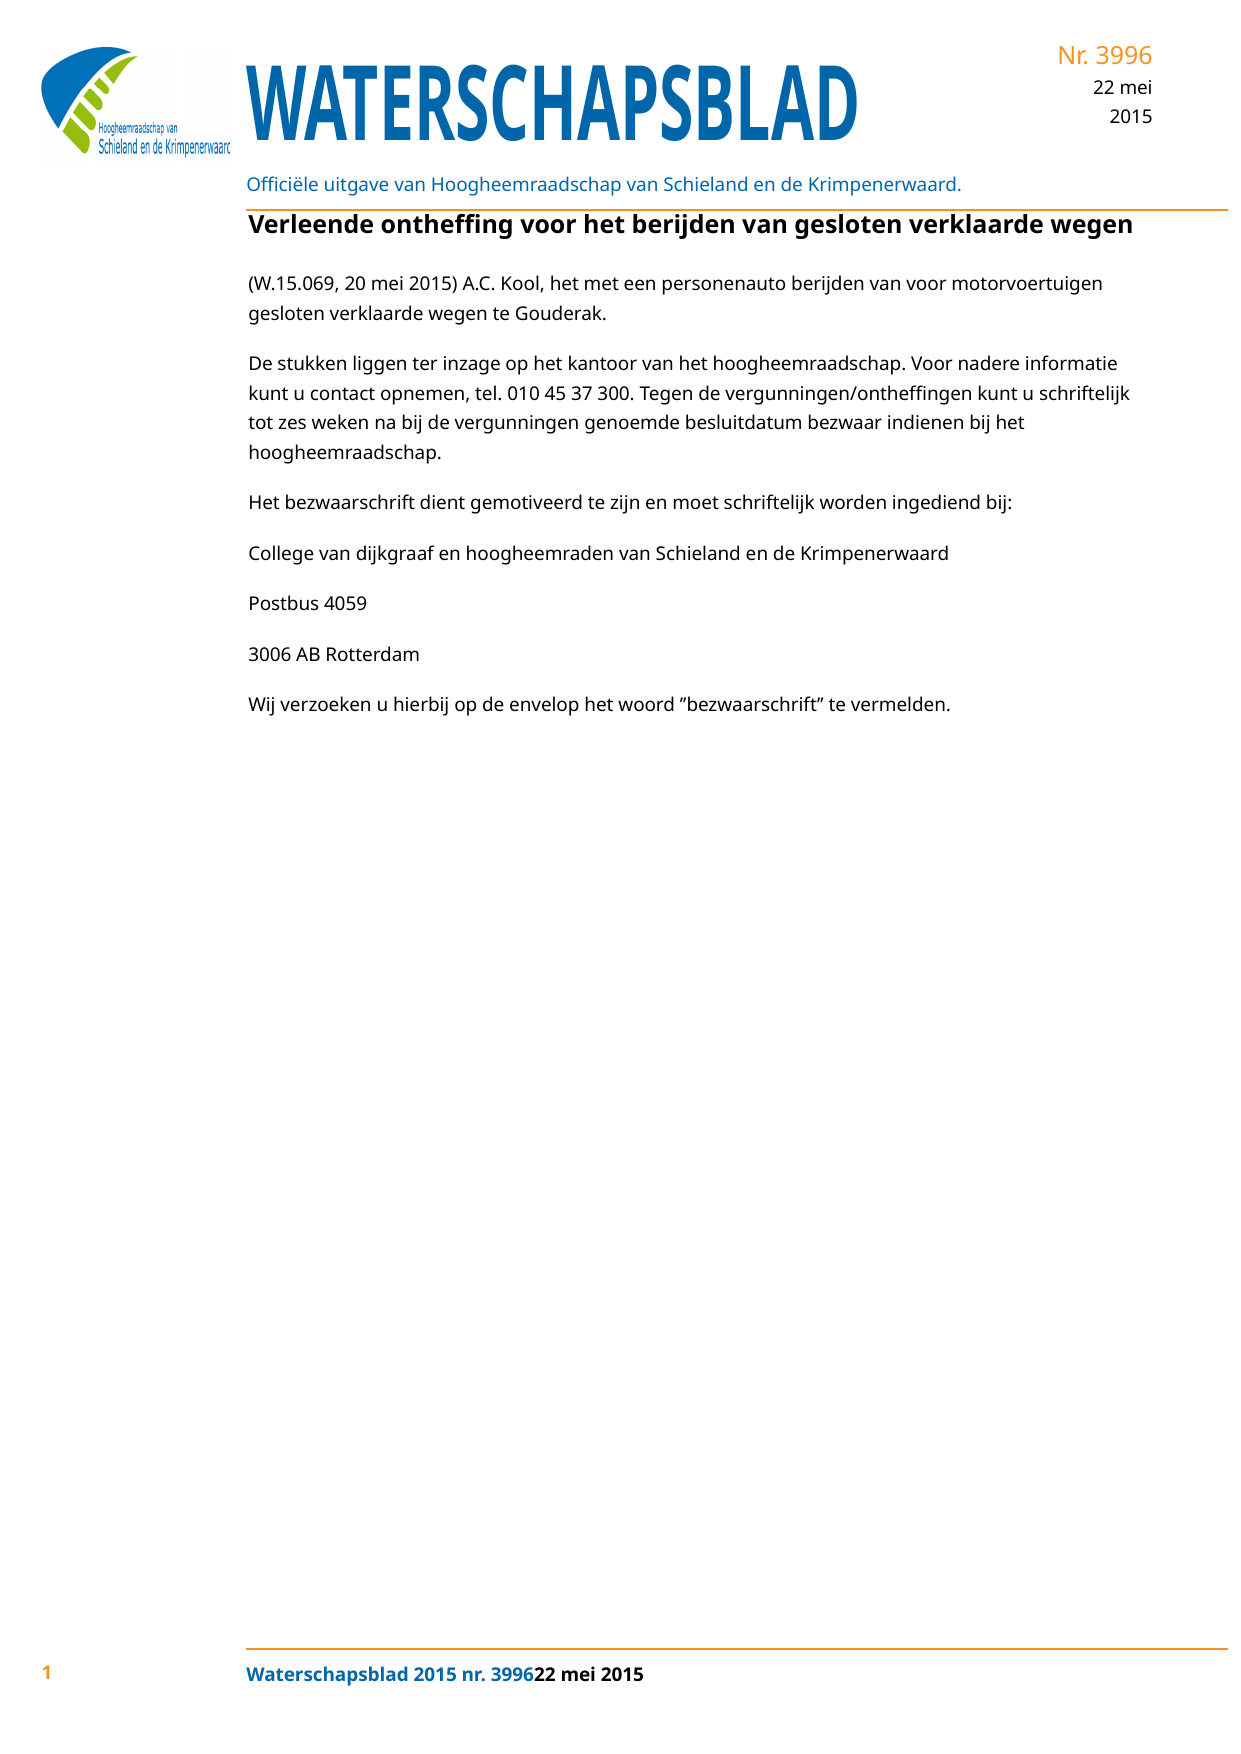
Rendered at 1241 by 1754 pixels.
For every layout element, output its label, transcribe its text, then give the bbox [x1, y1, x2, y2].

text De stukken liggen ter inzage op het kantoor van het hoogheemraadschap. Voor nadere informatie kunt u contact opnemen, tel. 010 45 37 300. Tegen de vergunningen/ontheffingen kunt u schriftelijk tot zes weken na bij de vergunningen genoemde besluitdatum bezwaar indienen bij het hoogheemraadschap. [248, 350, 1152, 465]
text (W.15.069, 20 mei 2015) A.C. Kool, het met een personenauto berijden van voor motorvoertuigen gesloten verklaarde wegen te Gouderak. [248, 270, 1152, 326]
text Wij verzoeken u hierbij op de envelop het woord ’’bezwaarschrift’’ te vermelden. [248, 691, 1152, 717]
text Postbus 4059 [248, 590, 1152, 616]
text 3006 AB Rotterdam [248, 641, 1152, 666]
picture [41, 47, 231, 172]
text Het bezwaarschrift dient gemotiveerd te zijn en moet schriftelijk worden ingediend bij: [248, 489, 1152, 515]
text College van dijkgraaf en hoogheemraden van Schieland en de Krimpenerwaard [248, 540, 1152, 566]
text Verleende ontheffing voor het berijden van gesloten verklaarde wegen [248, 211, 1152, 241]
